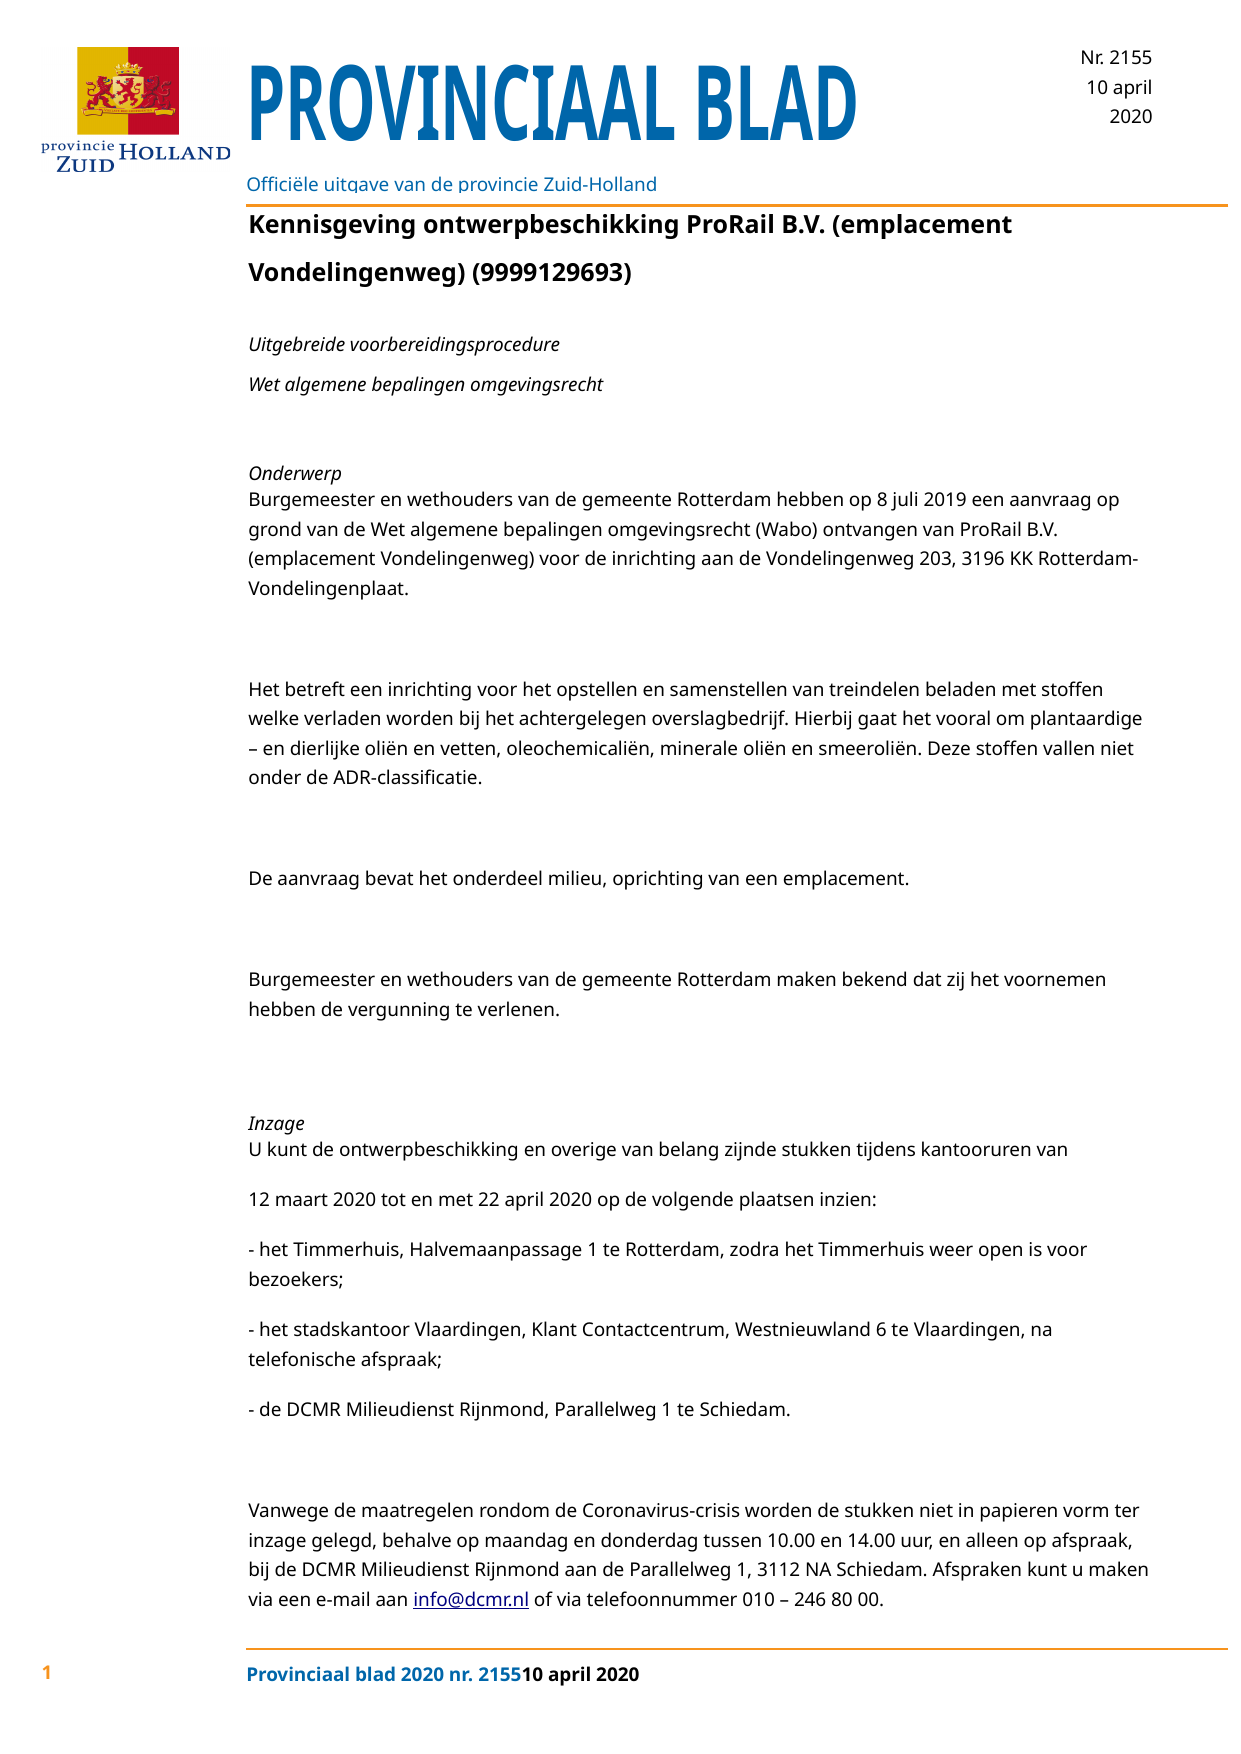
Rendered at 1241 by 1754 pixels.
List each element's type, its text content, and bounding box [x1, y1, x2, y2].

text Onderwerp [248, 460, 1152, 486]
text Burgemeester en wethouders van de gemeente Rotterdam hebben op 8 juli 2019 een aanvraag op grond van de Wet algemene bepalingen omgevingsrecht (Wabo) ontvangen van ProRail B.V. (emplacement Vondelingenweg) voor de inrichting aan de Vondelingenweg 203, 3196 KK Rotterdam-Vondelingenplaat. [248, 486, 1152, 601]
picture [41, 47, 231, 172]
text - de DCMR Milieudienst Rijnmond, Parallelweg 1 te Schiedam. [248, 1397, 1152, 1422]
text - het stadskantoor Vlaardingen, Klant Contactcentrum, Westnieuwland 6 te Vlaardingen, na telefonische afspraak; [248, 1317, 1152, 1372]
text Inzage [248, 1110, 1152, 1136]
text - het Timmerhuis, Halvemaanpassage 1 te Rotterdam, zodra het Timmerhuis weer open is voor bezoekers; [248, 1237, 1152, 1292]
text Wet algemene bepalingen omgevingsrecht [248, 371, 1152, 396]
text Kennisgeving ontwerpbeschikking ProRail B.V. (emplacement Vondelingenweg) (9999129693) [248, 207, 1152, 288]
text Het betreft een inrichting voor het opstellen en samenstellen van treindelen beladen met stoffen welke verladen worden bij het achtergelegen overslagbedrijf. Hierbij gaat het vooral om plantaardige – en dierlijke oliën en vetten, oleochemicaliën, minerale oliën en smeeroliën. Deze stoffen vallen niet onder de ADR-classificatie. [248, 676, 1152, 790]
text U kunt de ontwerpbeschikking en overige van belang zijnde stukken tijdens kantooruren van [248, 1136, 1152, 1162]
text Uitgebreide voorbereidingsprocedure [248, 331, 1152, 357]
text De aanvraag bevat het onderdeel milieu, oprichting van een emplacement. [248, 865, 1152, 891]
text Burgemeester en wethouders van de gemeente Rotterdam maken bekend dat zij het voornemen hebben de vergunning te verlenen. [248, 966, 1152, 1021]
text 12 maart 2020 tot en met 22 april 2020 op de volgende plaatsen inzien: [248, 1186, 1152, 1212]
text Vanwege de maatregelen rondom de Coronavirus-crisis worden de stukken niet in papieren vorm ter inzage gelegd, behalve op maandag en donderdag tussen 10.00 en 14.00 uur, en alleen op afspraak, bij de DCMR Milieudienst Rijnmond aan de Parallelweg 1, 3112 NA Schiedam. Afspraken kunt u maken via een e-mail aan info@dcmr.nl of via telefoonnummer 010 – 246 80 00. [248, 1497, 1152, 1612]
